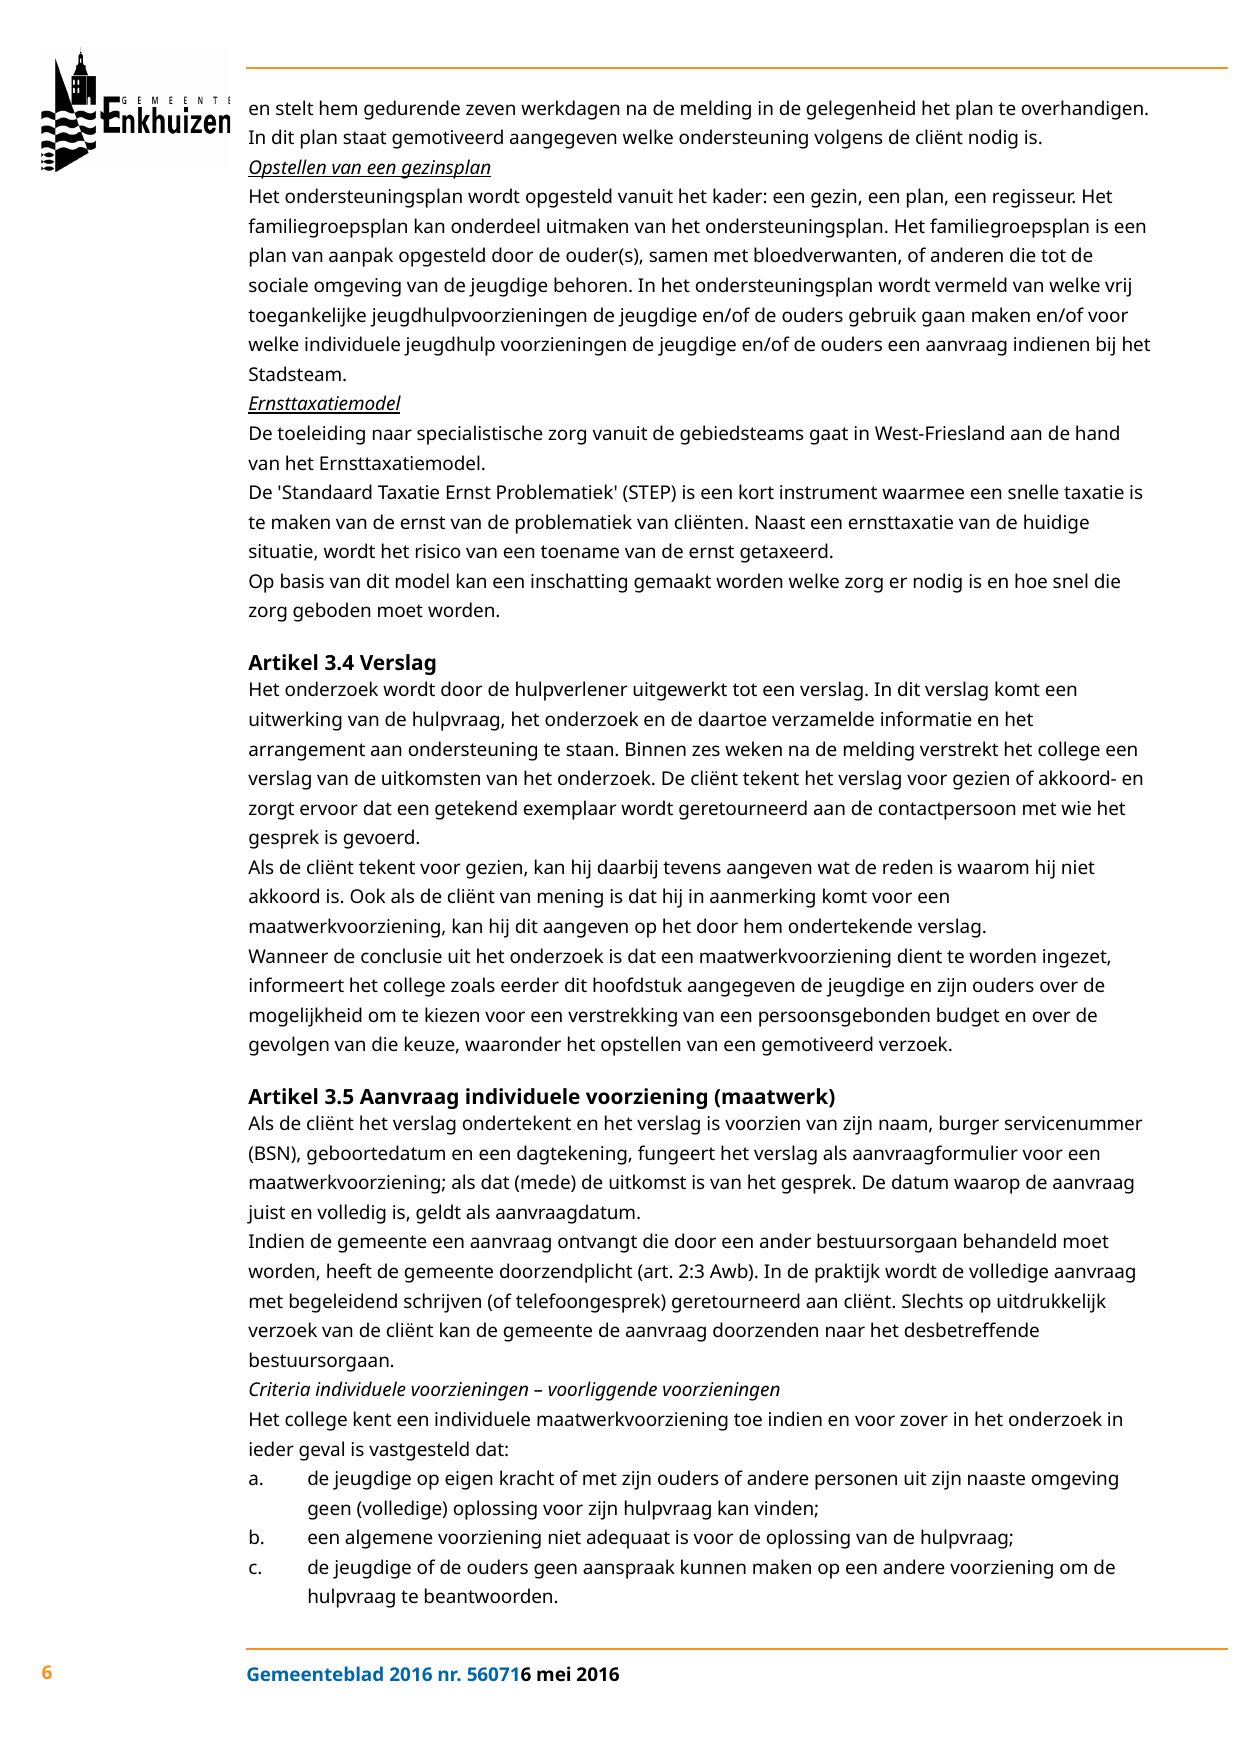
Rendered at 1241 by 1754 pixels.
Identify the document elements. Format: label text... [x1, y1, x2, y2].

text De toeleiding naar specialistische zorg vanuit de gebiedsteams gaat in West-Friesland aan de hand van het Ernsttaxatiemodel. [248, 420, 1152, 476]
text Als de cliënt het verslag ondertekent en het verslag is voorzien van zijn naam, burger servicenummer (BSN), geboortedatum en een dagtekening, fungeert het verslag als aanvraagformulier voor een maatwerkvoorziening; als dat (mede) de uitkomst is van het gesprek. De datum waarop de aanvraag juist en volledig is, geldt als aanvraagdatum. [248, 1110, 1152, 1225]
text Artikel 3.4 Verslag [248, 648, 1152, 677]
text en stelt hem gedurende zeven werkdagen na de melding in de gelegenheid het plan te overhandigen. In dit plan staat gemotiveerd aangegeven welke ondersteuning volgens de cliënt nodig is. [248, 95, 1152, 150]
picture [41, 47, 231, 172]
text Op basis van dit model kan een inschatting gemaakt worden welke zorg er nodig is en hoe snel die zorg geboden moet worden. [248, 568, 1152, 623]
text Het onderzoek wordt door de hulpverlener uitgewerkt tot een verslag. In dit verslag komt een uitwerking van de hulpvraag, het onderzoek en de daartoe verzamelde informatie en het arrangement aan ondersteuning te staan. Binnen zes weken na de melding verstrekt het college een verslag van de uitkomsten van het onderzoek. De cliënt tekent het verslag voor gezien of akkoord- en zorgt ervoor dat een getekend exemplaar wordt geretourneerd aan de contactpersoon met wie het gesprek is gevoerd. [248, 677, 1152, 850]
text Opstellen van een gezinsplan [248, 154, 1152, 180]
text Het ondersteuningsplan wordt opgesteld vanuit het kader: een gezin, een plan, een regisseur. Het familiegroepsplan kan onderdeel uitmaken van het ondersteuningsplan. Het familiegroepsplan is een plan van aanpak opgesteld door de ouder(s), samen met bloedverwanten, of anderen die tot de sociale omgeving van de jeugdige behoren. In het ondersteuningsplan wordt vermeld van welke vrij toegankelijke jeugdhulpvoorzieningen de jeugdige en/of de ouders gebruik gaan maken en/of voor welke individuele jeugdhulp voorzieningen de jeugdige en/of de ouders een aanvraag indienen bij het Stadsteam. [248, 183, 1152, 387]
text Artikel 3.5 Aanvraag individuele voorziening (maatwerk) [248, 1082, 1152, 1110]
text Criteria individuele voorzieningen – voorliggende voorzieningen [248, 1377, 1152, 1402]
list de jeugdige op eigen kracht of met zijn ouders of andere personen uit zijn naaste omgeving geen (volledige) oplossing voor zijn hulpvraag kan vinden; [248, 1465, 1152, 1521]
text Het college kent een individuele maatwerkvoorziening toe indien en voor zover in het onderzoek in ieder geval is vastgesteld dat: [248, 1406, 1152, 1462]
text Als de cliënt tekent voor gezien, kan hij daarbij tevens aangeven wat de reden is waarom hij niet akkoord is. Ook als de cliënt van mening is dat hij in aanmerking komt voor een maatwerkvoorziening, kan hij dit aangeven op het door hem ondertekende verslag. [248, 854, 1152, 939]
list een algemene voorziening niet adequaat is voor de oplossing van de hulpvraag; [248, 1524, 1152, 1550]
text Ernsttaxatiemodel [248, 391, 1152, 416]
list de jeugdige of de ouders geen aanspraak kunnen maken op een andere voorziening om de hulpvraag te beantwoorden. [248, 1554, 1152, 1609]
text De 'Standaard Taxatie Ernst Problematiek' (STEP) is een kort instrument waarmee een snelle taxatie is te maken van de ernst van de problematiek van cliënten. Naast een ernsttaxatie van de huidige situatie, wordt het risico van een toename van de ernst getaxeerd. [248, 479, 1152, 564]
text Indien de gemeente een aanvraag ontvangt die door een ander bestuursorgaan behandeld moet worden, heeft de gemeente doorzendplicht (art. 2:3 Awb). In de praktijk wordt de volledige aanvraag met begeleidend schrijven (of telefoongesprek) geretourneerd aan cliënt. Slechts op uitdrukkelijk verzoek van de cliënt kan de gemeente de aanvraag doorzenden naar het desbetreffende bestuursorgaan. [248, 1229, 1152, 1373]
text Wanneer de conclusie uit het onderzoek is dat een maatwerkvoorziening dient te worden ingezet, informeert het college zoals eerder dit hoofdstuk aangegeven de jeugdige en zijn ouders over de mogelijkheid om te kiezen voor een verstrekking van een persoonsgebonden budget en over de gevolgen van die keuze, waaronder het opstellen van een gemotiveerd verzoek. [248, 943, 1152, 1057]
